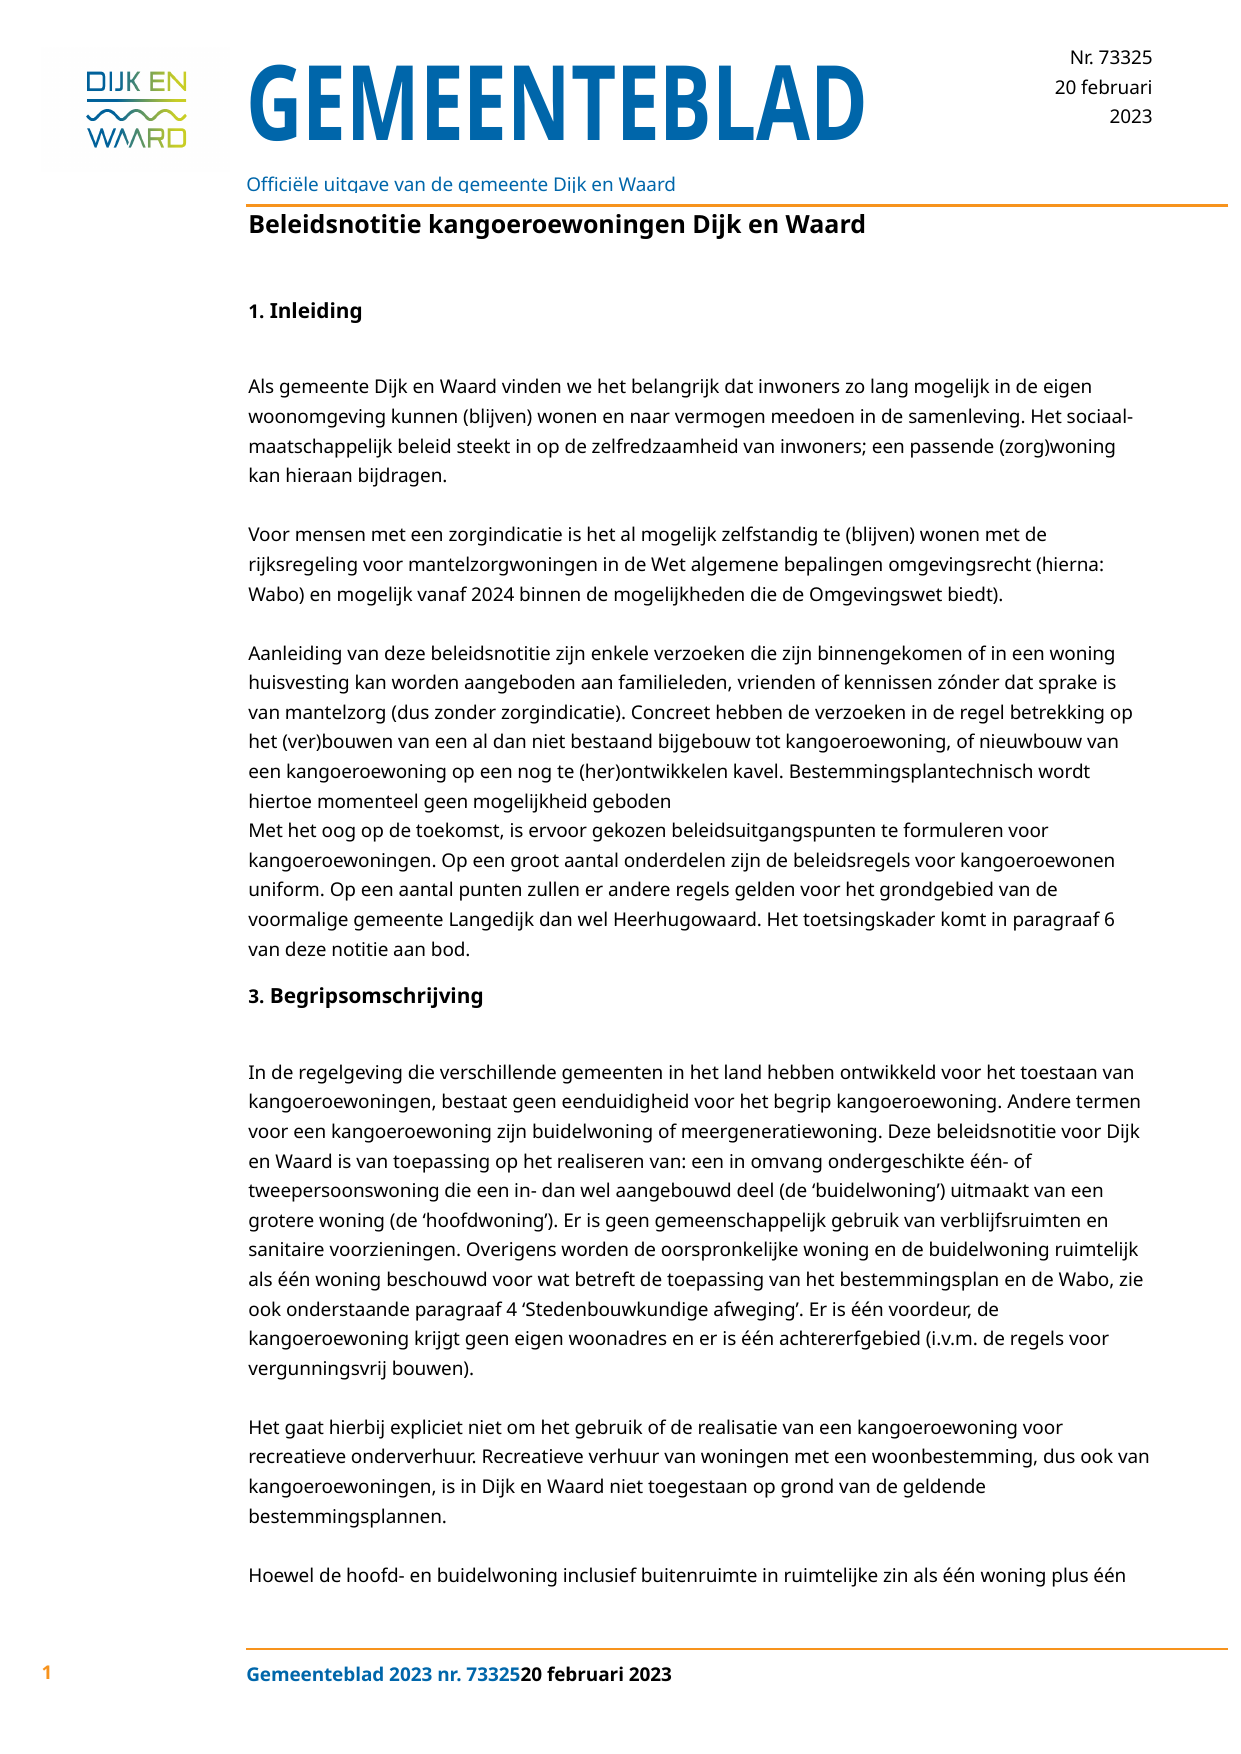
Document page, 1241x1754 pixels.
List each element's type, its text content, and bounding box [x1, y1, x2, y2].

text 3. Begripsomschrijving [248, 981, 1152, 1010]
text Voor mensen met een zorgindicatie is het al mogelijk zelfstandig te (blijven) wonen met de rijksregeling voor mantelzorgwoningen in de Wet algemene bepalingen omgevingsrecht (hierna: Wabo) en mogelijk vanaf 2024 binnen de mogelijkheden die de Omgevingswet biedt). [248, 522, 1152, 607]
text Als gemeente Dijk en Waard vinden we het belangrijk dat inwoners zo lang mogelijk in de eigen woonomgeving kunnen (blijven) wonen en naar vermogen meedoen in de samenleving. Het sociaal-maatschappelijk beleid steekt in op de zelfredzaamheid van inwoners; een passende (zorg)woning kan hieraan bijdragen. [248, 374, 1152, 488]
text Beleidsnotitie kangoeroewoningen Dijk en Waard [248, 207, 1152, 241]
text Hoewel de hoofd- en buidelwoning inclusief buitenruimte in ruimtelijke zin als één woning plus één [248, 1562, 1152, 1588]
text In de regelgeving die verschillende gemeenten in het land hebben ontwikkeld voor het toestaan van kangoeroewoningen, bestaat geen eenduidigheid voor het begrip kangoeroewoning. Andere termen voor een kangoeroewoning zijn buidelwoning of meergeneratiewoning. Deze beleidsnotitie voor Dijk en Waard is van toepassing op het realiseren van: een in omvang ondergeschikte één- of tweepersoonswoning die een in- dan wel aangebouwd deel (de ‘buidelwoning’) uitmaakt van een grotere woning (de ‘hoofdwoning’). Er is geen gemeenschappelijk gebruik van verblijfsruimten en sanitaire voorzieningen. Overigens worden de oorspronkelijke woning en de buidelwoning ruimtelijk als één woning beschouwd voor wat betreft de toepassing van het bestemmingsplan en de Wabo, zie ook onderstaande paragraaf 4 ‘Stedenbouwkundige afweging’. Er is één voordeur, de kangoeroewoning krijgt geen eigen woonadres en er is één achtererfgebied (i.v.m. de regels voor vergunningsvrij bouwen). [248, 1059, 1152, 1381]
text Aanleiding van deze beleidsnotitie zijn enkele verzoeken die zijn binnengekomen of in een woning huisvesting kan worden aangeboden aan familieleden, vrienden of kennissen zónder dat sprake is van mantelzorg (dus zonder zorgindicatie). Concreet hebben de verzoeken in de regel betrekking op het (ver)bouwen van een al dan niet bestaand bijgebouw tot kangoeroewoning, of nieuwbouw van een kangoeroewoning op een nog te (her)ontwikkelen kavel. Bestemmingsplantechnisch wordt hiertoe momenteel geen mogelijkheid geboden [248, 640, 1152, 814]
text Met het oog op de toekomst, is ervoor gekozen beleidsuitgangspunten te formuleren voor kangoeroewoningen. Op een groot aantal onderdelen zijn de beleidsregels voor kangoeroewonen uniform. Op een aantal punten zullen er andere regels gelden voor het grondgebied van de voormalige gemeente Langedijk dan wel Heerhugowaard. Het toetsingskader komt in paragraaf 6 van deze notitie aan bod. [248, 817, 1152, 962]
text 1. Inleiding [248, 296, 1152, 324]
picture [41, 47, 231, 172]
text Het gaat hierbij expliciet niet om het gebruik of de realisatie van een kangoeroewoning voor recreatieve onderverhuur. Recreatieve verhuur van woningen met een woonbestemming, dus ook van kangoeroewoningen, is in Dijk en Waard niet toegestaan op grond van de geldende bestemmingsplannen. [248, 1414, 1152, 1529]
